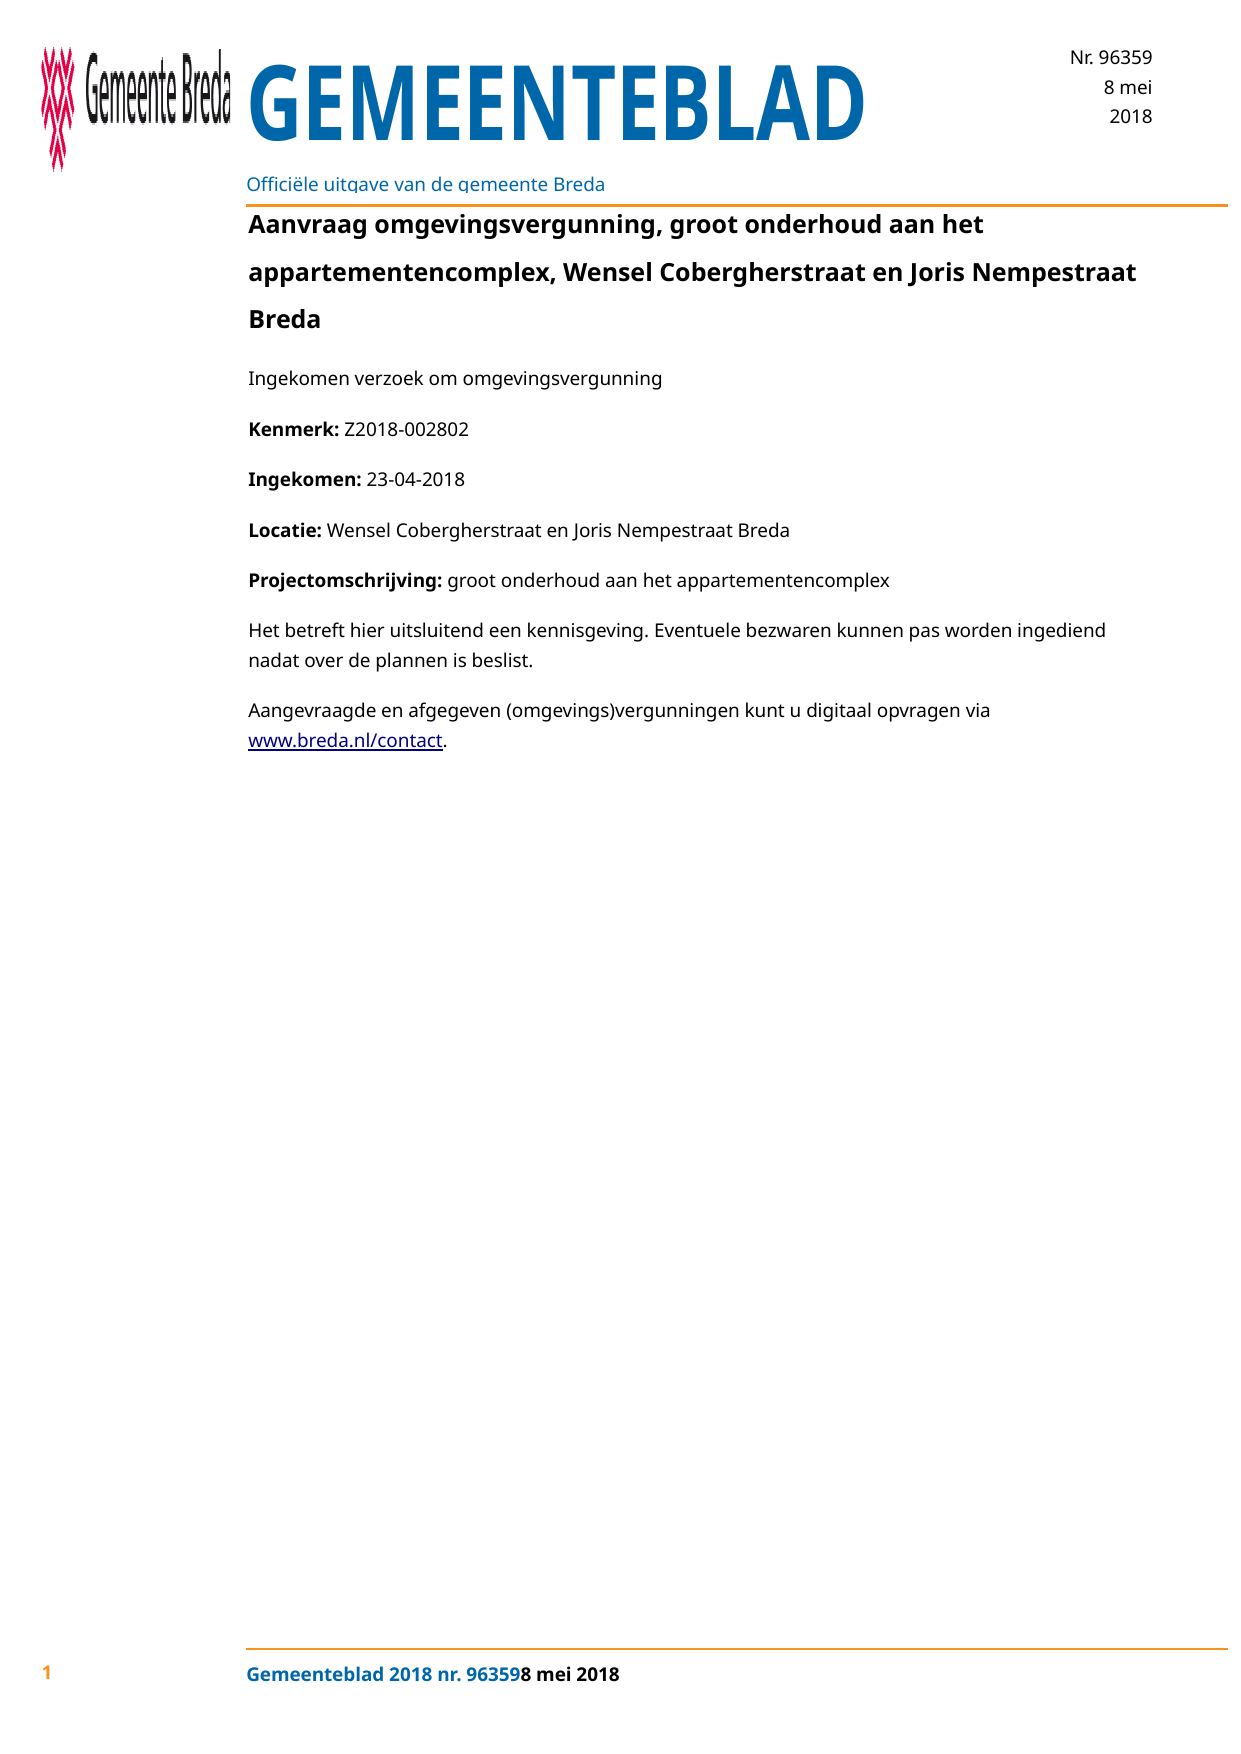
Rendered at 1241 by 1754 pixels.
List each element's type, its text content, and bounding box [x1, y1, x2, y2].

text Aanvraag omgevingsvergunning, groot onderhoud aan het appartementencomplex, Wensel Cobergherstraat en Joris Nempestraat Breda [248, 207, 1152, 336]
text Aangevraagde en afgegeven (omgevings)vergunningen kunt u digitaal opvragen via www.breda.nl/contact. [248, 698, 1152, 753]
text Het betreft hier uitsluitend een kennisgeving. Eventuele bezwaren kunnen pas worden ingediend nadat over de plannen is beslist. [248, 618, 1152, 673]
text Projectomschrijving: groot onderhoud aan het appartementencomplex [248, 567, 1152, 593]
text Kenmerk: Z2018-002802 [248, 416, 1152, 442]
text Ingekomen: 23-04-2018 [248, 466, 1152, 492]
text Ingekomen verzoek om omgevingsvergunning [248, 366, 1152, 391]
picture [41, 47, 231, 172]
text Locatie: Wensel Cobergherstraat en Joris Nempestraat Breda [248, 517, 1152, 542]
